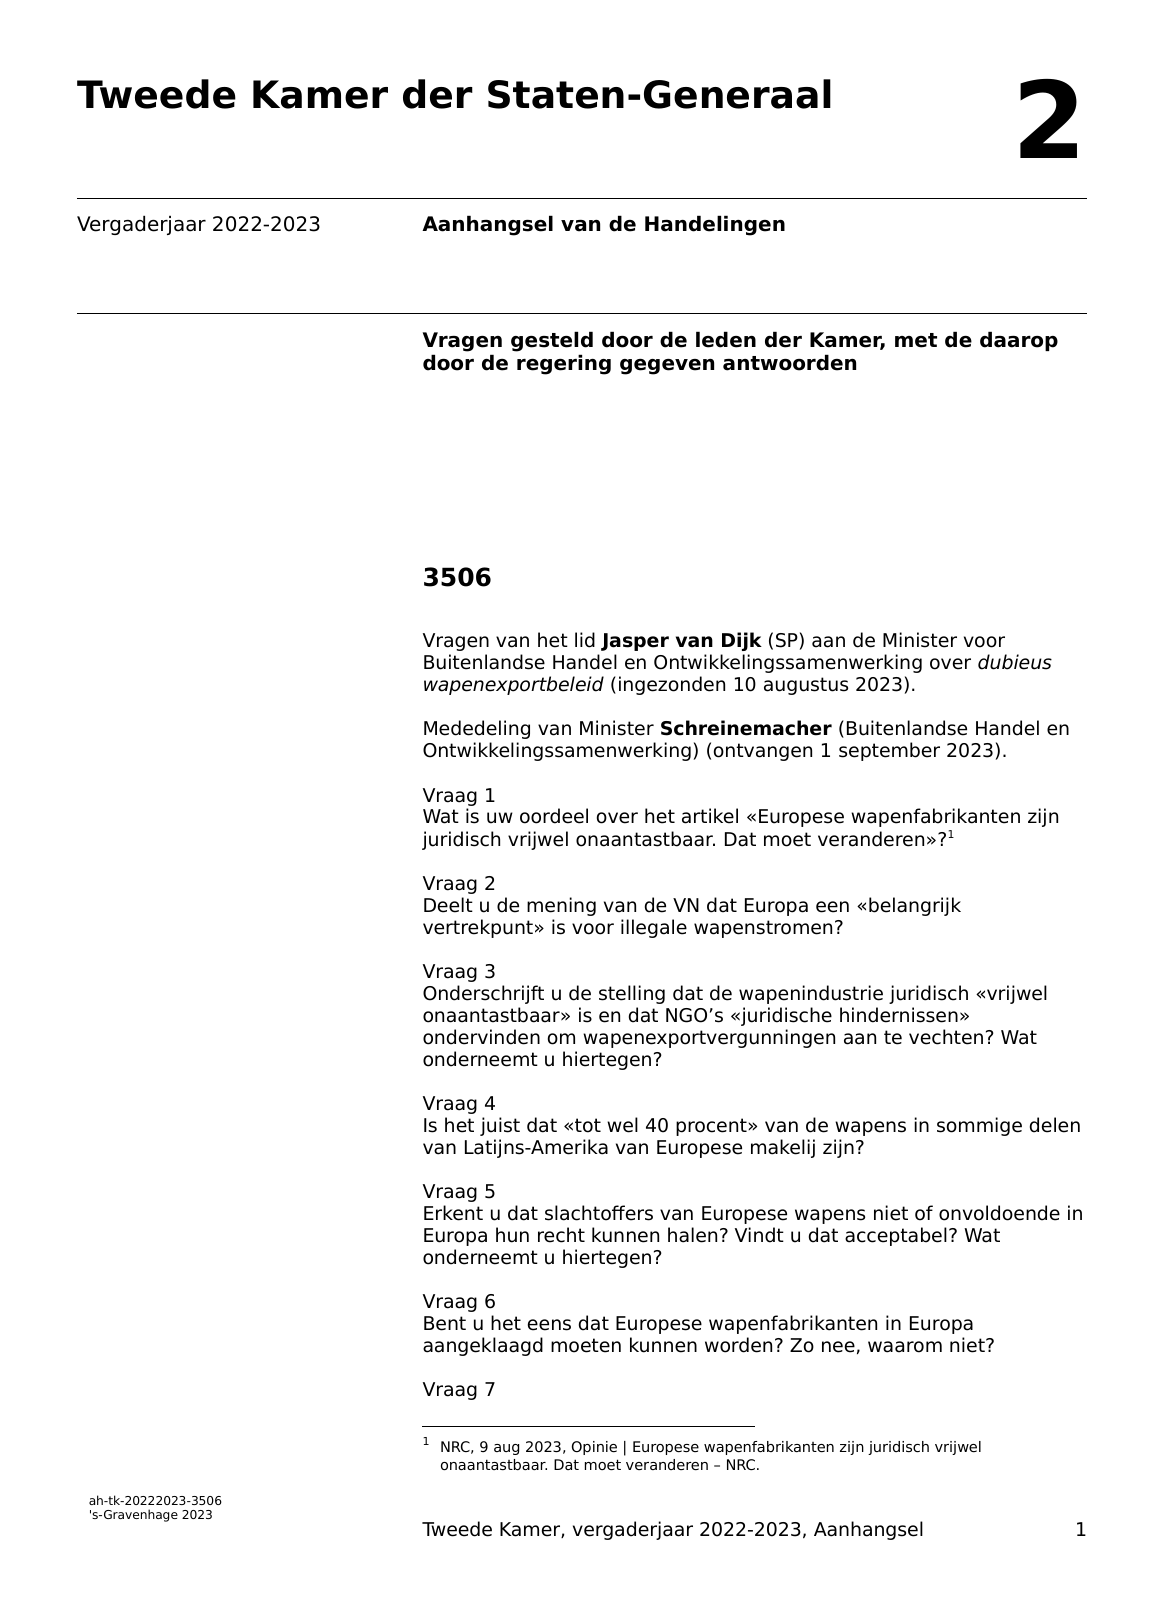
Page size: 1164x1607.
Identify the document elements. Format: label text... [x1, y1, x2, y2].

text Vraag 1 [422, 784, 1087, 806]
text Is het juist dat «tot wel 40 procent» van de wapens in sommige delen van Latijns-Amerika van Europese makelij zijn? [422, 1115, 1087, 1159]
table_header 2 [886, 59, 1087, 198]
text Vraag 7 [422, 1379, 1087, 1401]
text Vraag 6 [422, 1291, 1087, 1313]
text Vraag 3 [422, 961, 1087, 983]
table_cell Aanhangsel van de Handelingen [422, 199, 1087, 313]
text Wat is uw oordeel over het artikel «Europese wapenfabrikanten zijn juridisch vrijwel onaantastbaar. Dat moet veranderen»? [422, 806, 1087, 850]
text Vraag 2 [422, 873, 1087, 894]
table_header Tweede Kamer der Staten-Generaal [77, 59, 886, 198]
text NRC, 9 aug 2023, Opinie | Europese wapenfabrikanten zijn juridisch vrijwel onaantastbaar. Dat moet veranderen – NRC. [422, 1435, 1087, 1474]
text 3506 [422, 563, 1087, 592]
text Deelt u de mening van de VN dat Europa een «belangrijk vertrekpunt» is voor illegale wapenstromen? [422, 894, 1087, 938]
text Onderschrijft u de stelling dat de wapenindustrie juridisch «vrijwel onaantastbaar» is en dat NGO’s «juridische hindernissen» ondervinden om wapenexportvergunningen aan te vechten? Wat onderneemt u hiertegen? [422, 983, 1087, 1071]
text Vraag 5 [422, 1181, 1087, 1203]
table_cell Vragen gesteld door de leden der Kamer, met de daarop door de regering gegeven antwoorden [422, 314, 1087, 375]
text 's-Gravenhage 2023 [88, 1508, 323, 1522]
text Erkent u dat slachtoffers van Europese wapens niet of onvoldoende in Europa hun recht kunnen halen? Vindt u dat acceptabel? Wat onderneemt u hiertegen? [422, 1203, 1087, 1269]
table_cell [77, 314, 422, 375]
text ah-tk-20222023-3506 [88, 1494, 323, 1508]
text Vraag 4 [422, 1093, 1087, 1115]
text Vragen van het lid Jasper van Dijk (SP) aan de Minister voor Buitenlandse Handel en Ontwikkelingssamenwerking over dubieus wapenexportbeleid (ingezonden 10 augustus 2023). [422, 630, 1087, 696]
table_cell Vergaderjaar 2022-2023 [77, 199, 422, 313]
text Mededeling van Minister Schreinemacher (Buitenlandse Handel en Ontwikkelingssamenwerking) (ontvangen 1 september 2023). [422, 718, 1087, 762]
text Bent u het eens dat Europese wapenfabrikanten in Europa aangeklaagd moeten kunnen worden? Zo nee, waarom niet? [422, 1313, 1087, 1357]
